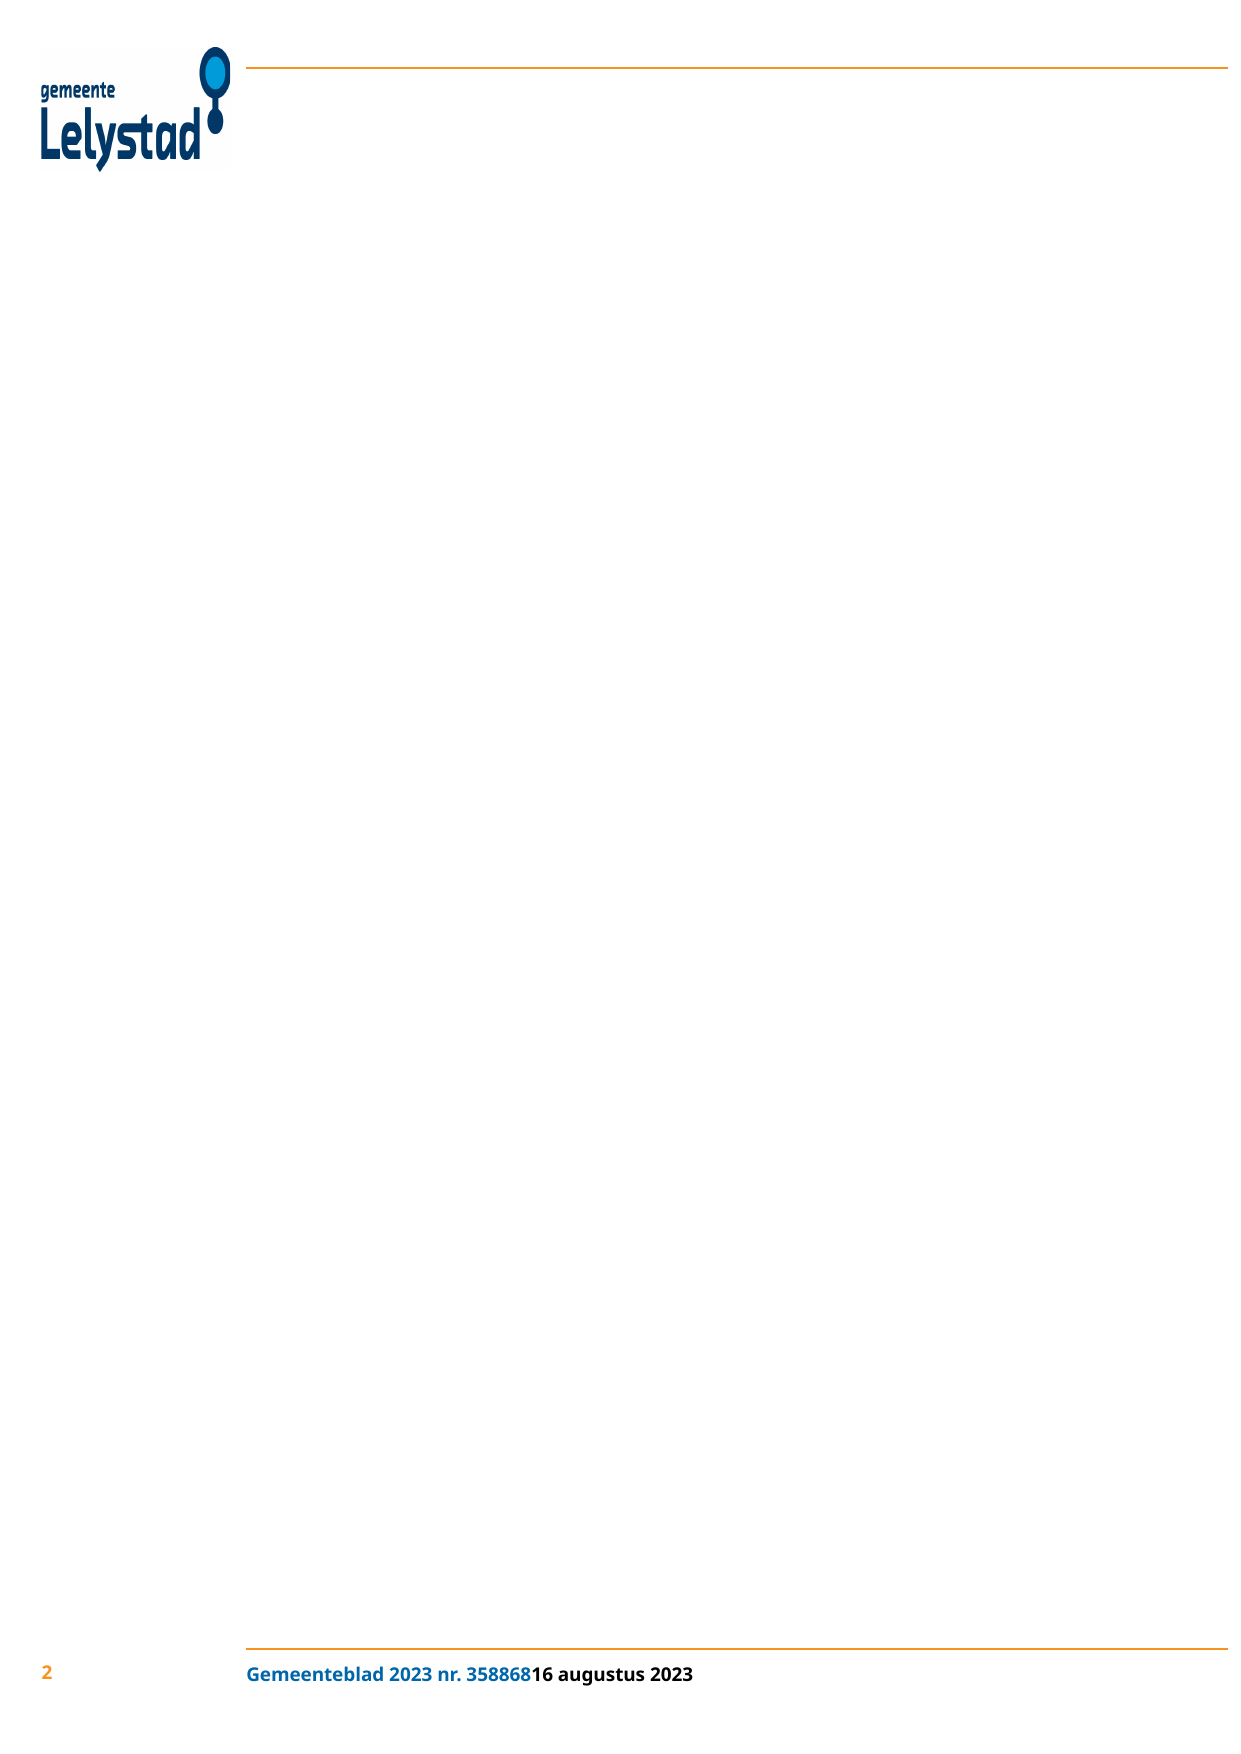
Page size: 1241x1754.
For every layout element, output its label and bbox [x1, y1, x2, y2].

picture [41, 47, 231, 172]
